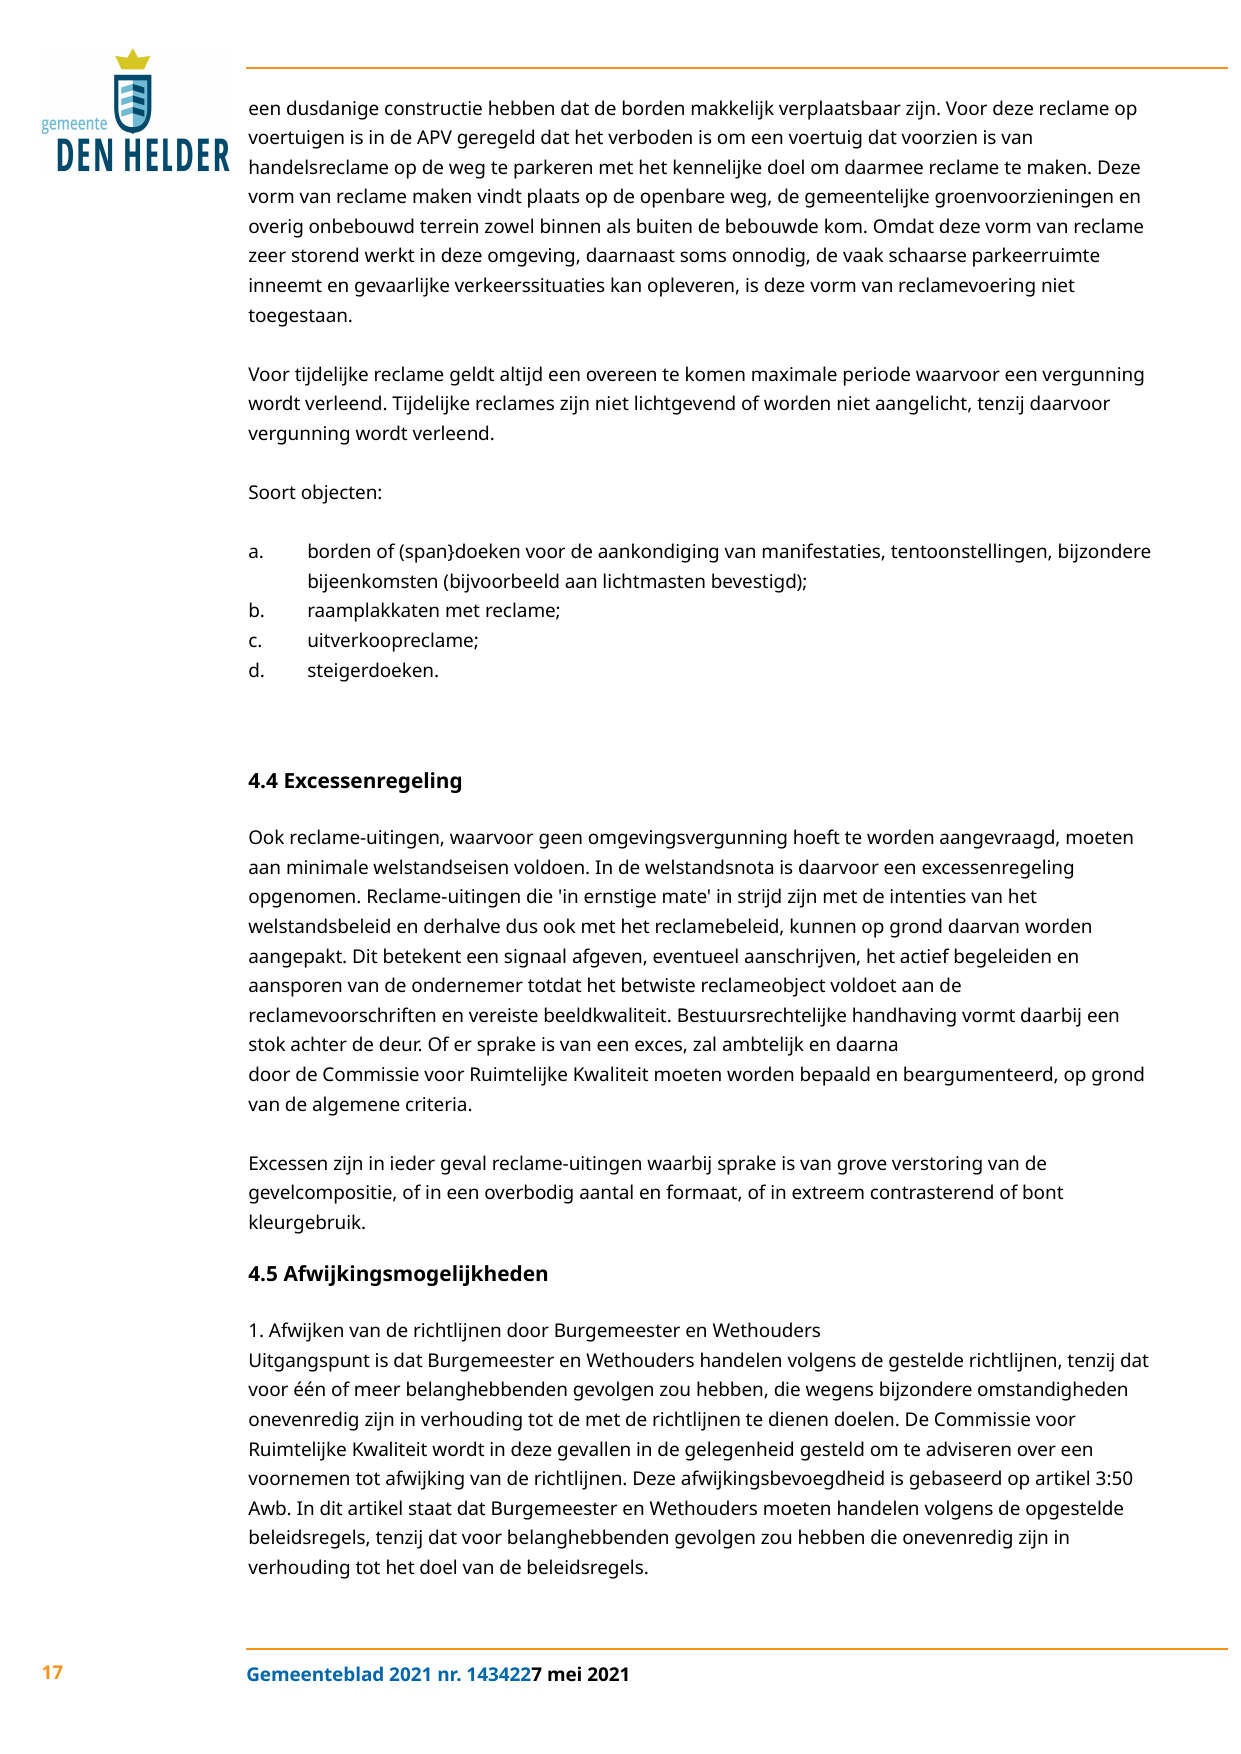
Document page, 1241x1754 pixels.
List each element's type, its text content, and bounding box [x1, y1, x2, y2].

list uitverkoopreclame; [248, 627, 1152, 653]
text Ook reclame-uitingen, waarvoor geen omgevingsvergunning hoeft te worden aangevraagd, moeten aan minimale welstandseisen voldoen. In de welstandsnota is daarvoor een excessenregeling opgenomen. Reclame-uitingen die 'in ernstige mate' in strijd zijn met de intenties van het welstandsbeleid en derhalve dus ook met het reclamebeleid, kunnen op grond daarvan worden aangepakt. Dit betekent een signaal afgeven, eventueel aanschrijven, het actief begeleiden en aansporen van de ondernemer totdat het betwiste reclameobject voldoet aan de reclamevoorschriften en vereiste beeldkwaliteit. Bestuursrechtelijke handhaving vormt daarbij een stok achter de deur. Of er sprake is van een exces, zal ambtelijk en daarna [248, 824, 1152, 1057]
text een dusdanige constructie hebben dat de borden makkelijk verplaatsbaar zijn. Voor deze reclame op voertuigen is in de APV geregeld dat het verboden is om een voertuig dat voorzien is van handelsreclame op de weg te parkeren met het kennelijke doel om daarmee reclame te maken. Deze vorm van reclame maken vindt plaats op de openbare weg, de gemeentelijke groenvoorzieningen en overig onbebouwd terrein zowel binnen als buiten de bebouwde kom. Omdat deze vorm van reclame zeer storend werkt in deze omgeving, daarnaast soms onnodig, de vaak schaarse parkeerruimte inneemt en gevaarlijke verkeerssituaties kan opleveren, is deze vorm van reclamevoering niet toegestaan. [248, 95, 1152, 328]
picture [182, 144, 187, 165]
text Soort objecten: [248, 479, 1152, 505]
picture [41, 47, 231, 172]
list steigerdoeken. [248, 657, 1152, 683]
list borden of (span}doeken voor de aankondiging van manifestaties, tentoonstellingen, bijzondere bijeenkomsten (bijvoorbeeld aan lichtmasten bevestigd); [248, 538, 1152, 594]
list raamplakkaten met reclame; [248, 598, 1152, 623]
text 1. Afwijken van de richtlijnen door Burgemeester en Wethouders [248, 1317, 1152, 1343]
picture [220, 160, 224, 172]
picture [130, 157, 135, 172]
text 4.4 Excessenregeling [248, 766, 1152, 795]
text Excessen zijn in ieder geval reclame-uitingen waarbij sprake is van grove verstoring van de gevelcompositie, of in een overbodig aantal en formaat, of in extreem contrasterend of bont kleurgebruik. [248, 1150, 1152, 1235]
text 4.5 Afwijkingsmogelijkheden [248, 1259, 1152, 1288]
text Voor tijdelijke reclame geldt altijd een overeen te komen maximale periode waarvoor een vergunning wordt verleend. Tijdelijke reclames zijn niet lichtgevend of worden niet aangelicht, tenzij daarvoor vergunning wordt verleend. [248, 361, 1152, 446]
picture [63, 144, 68, 165]
picture [100, 154, 106, 172]
text door de Commissie voor Ruimtelijke Kwaliteit moeten worden bepaald en beargumenteerd, op grond van de algemene criteria. [248, 1061, 1152, 1116]
text Uitgangspunt is dat Burgemeester en Wethouders handelen volgens de gestelde richtlijnen, tenzij dat voor één of meer belanghebbenden gevolgen zou hebben, die wegens bijzondere omstandigheden onevenredig zijn in verhouding tot de met de richtlijnen te dienen doelen. De Commissie voor Ruimtelijke Kwaliteit wordt in deze gevallen in de gelegenheid gesteld om te adviseren over een voornemen tot afwijking van de richtlijnen. Deze afwijkingsbevoegdheid is gebaseerd op artikel 3:50 Awb. In dit artikel staat dat Burgemeester en Wethouders moeten handelen volgens de opgestelde beleidsregels, tenzij dat voor belanghebbenden gevolgen zou hebben die onevenredig zijn in verhouding tot het doel van de beleidsregels. [248, 1347, 1152, 1580]
